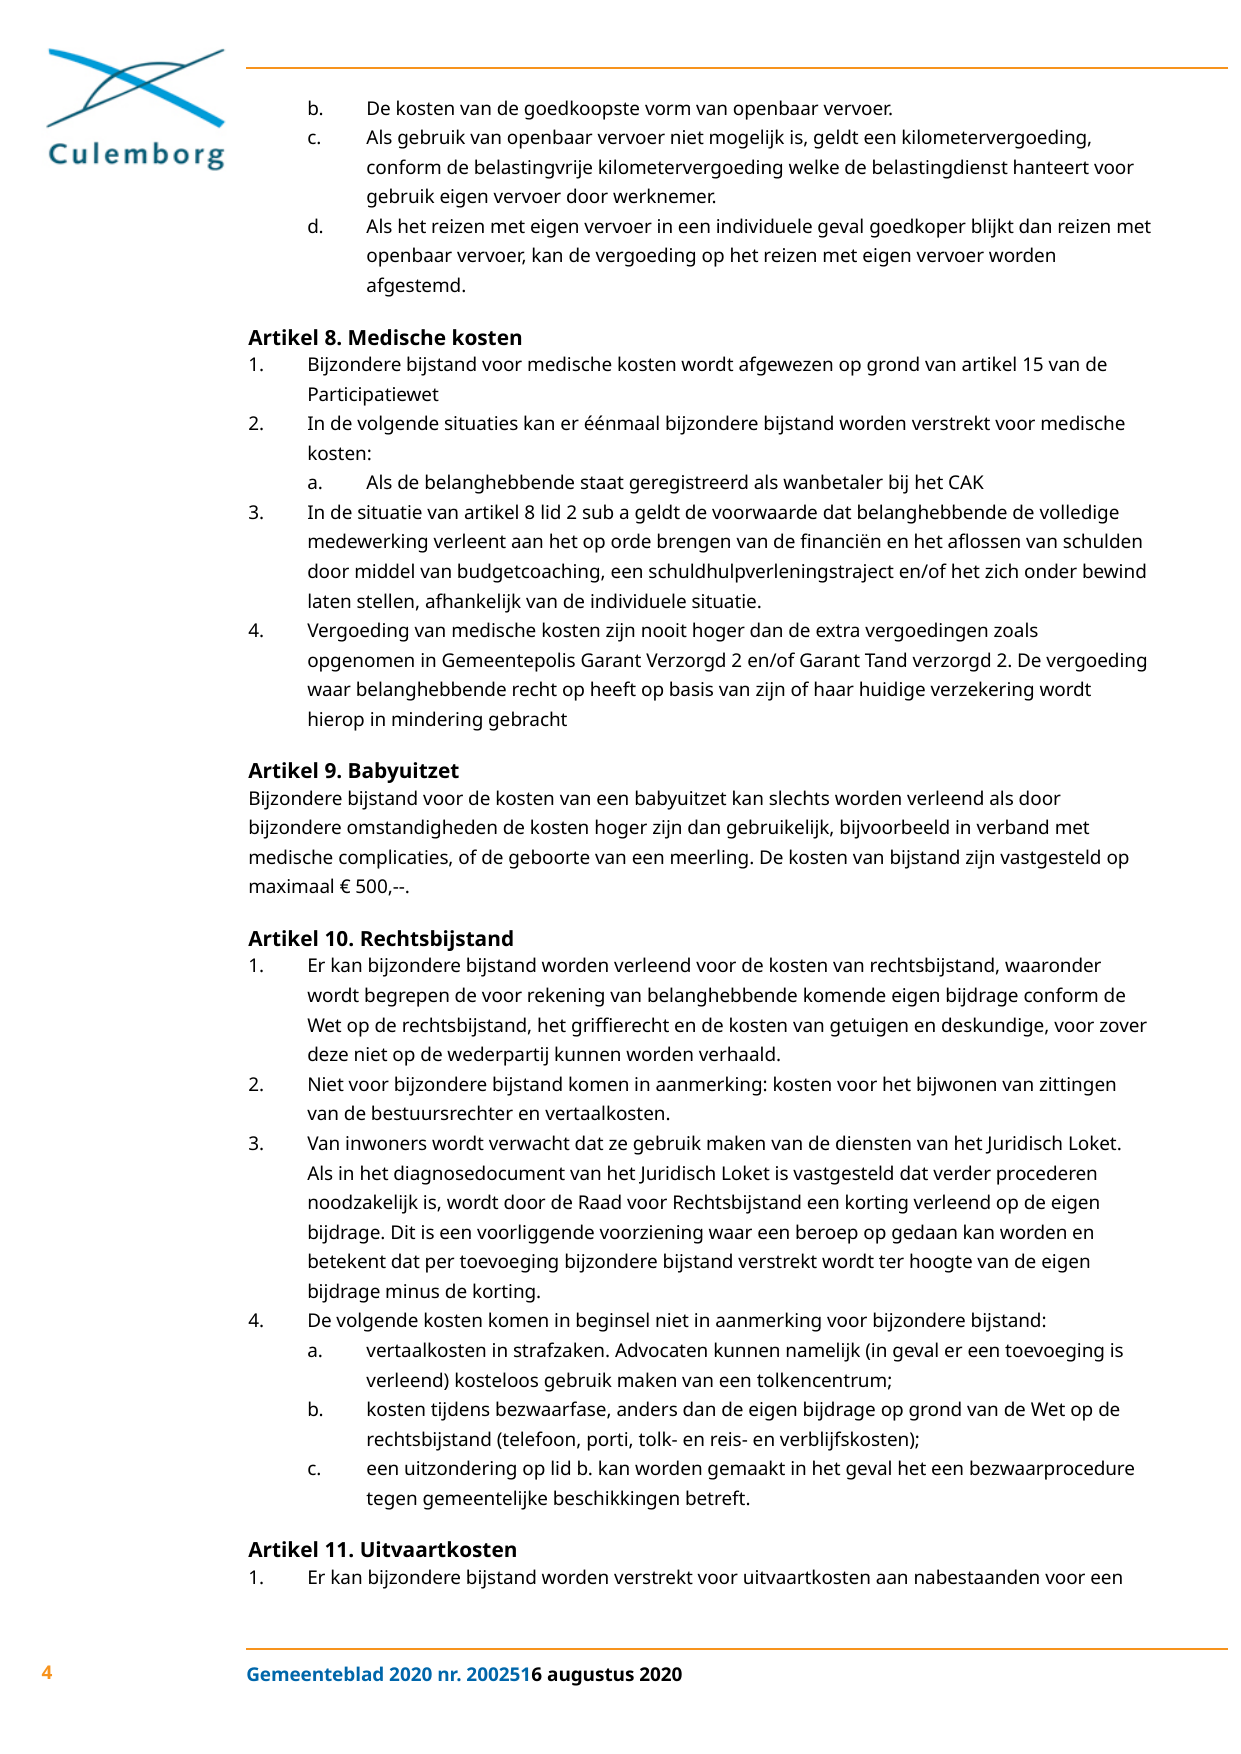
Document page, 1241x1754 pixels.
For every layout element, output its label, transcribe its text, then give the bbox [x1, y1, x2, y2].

text Artikel 11. Uitvaartkosten [248, 1536, 1152, 1564]
text Artikel 9. Babyuitzet [248, 757, 1152, 785]
text Bijzondere bijstand voor de kosten van een babyuitzet kan slechts worden verleend als door bijzondere omstandigheden de kosten hoger zijn dan gebruikelijk, bijvoorbeeld in verband met medische complicaties, of de geboorte van een meerling. De kosten van bijstand zijn vastgesteld op maximaal € 500,--. [248, 785, 1152, 899]
list De kosten van de goedkoopste vorm van openbaar vervoer. [307, 95, 1152, 121]
text Artikel 8. Medische kosten [248, 323, 1152, 351]
list Van inwoners wordt verwacht dat ze gebruik maken van de diensten van het Juridisch Loket. Als in het diagnosedocument van het Juridisch Loket is vastgesteld dat verder procederen noodzakelijk is, wordt door de Raad voor Rechtsbijstand een korting verleend op de eigen bijdrage. Dit is een voorliggende voorziening waar een beroep op gedaan kan worden en betekent dat per toevoeging bijzondere bijstand verstrekt wordt ter hoogte van de eigen bijdrage minus de korting. [248, 1130, 1152, 1304]
list Als het reizen met eigen vervoer in een individuele geval goedkoper blijkt dan reizen met openbaar vervoer, kan de vergoeding op het reizen met eigen vervoer worden afgestemd. [307, 213, 1152, 298]
list De volgende kosten komen in beginsel niet in aanmerking voor bijzondere bijstand: [248, 1308, 1152, 1333]
list In de situatie van artikel 8 lid 2 sub a geldt de voorwaarde dat belanghebbende de volledige medewerking verleent aan het op orde brengen van de financiën en het aflossen van schulden door middel van budgetcoaching, een schuldhulpverleningstraject en/of het zich onder bewind laten stellen, afhankelijk van de individuele situatie. [248, 499, 1152, 613]
list Niet voor bijzondere bijstand komen in aanmerking: kosten voor het bijwonen van zittingen van de bestuursrechter en vertaalkosten. [248, 1071, 1152, 1126]
list kosten tijdens bezwaarfase, anders dan de eigen bijdrage op grond van de Wet op de rechtsbijstand (telefoon, porti, tolk- en reis- en verblijfskosten); [307, 1396, 1152, 1452]
list vertaalkosten in strafzaken. Advocaten kunnen namelijk (in geval er een toevoeging is verleend) kosteloos gebruik maken van een tolkencentrum; [307, 1337, 1152, 1392]
text Artikel 10. Rechtsbijstand [248, 924, 1152, 953]
list Er kan bijzondere bijstand worden verstrekt voor uitvaartkosten aan nabestaanden voor een [248, 1564, 1152, 1590]
list Als de belanghebbende staat geregistreerd als wanbetaler bij het CAK [307, 469, 1152, 495]
list Er kan bijzondere bijstand worden verleend voor de kosten van rechtsbijstand, waaronder wordt begrepen de voor rekening van belanghebbende komende eigen bijdrage conform de Wet op de rechtsbijstand, het griffierecht en de kosten van getuigen en deskundige, voor zover deze niet op de wederpartij kunnen worden verhaald. [248, 953, 1152, 1067]
list een uitzondering op lid b. kan worden gemaakt in het geval het een bezwaarprocedure tegen gemeentelijke beschikkingen betreft. [307, 1456, 1152, 1511]
list Als gebruik van openbaar vervoer niet mogelijk is, geldt een kilometervergoeding, conform de belastingvrije kilometervergoeding welke de belastingdienst hanteert voor gebruik eigen vervoer door werknemer. [307, 124, 1152, 209]
picture [41, 47, 231, 172]
list In de volgende situaties kan er éénmaal bijzondere bijstand worden verstrekt voor medische kosten: [248, 410, 1152, 466]
list Bijzondere bijstand voor medische kosten wordt afgewezen op grond van artikel 15 van de Participatiewet [248, 351, 1152, 406]
list Vergoeding van medische kosten zijn nooit hoger dan de extra vergoedingen zoals opgenomen in Gemeentepolis Garant Verzorgd 2 en/of Garant Tand verzorgd 2. De vergoeding waar belanghebbende recht op heeft op basis van zijn of haar huidige verzekering wordt hierop in mindering gebracht [248, 617, 1152, 732]
